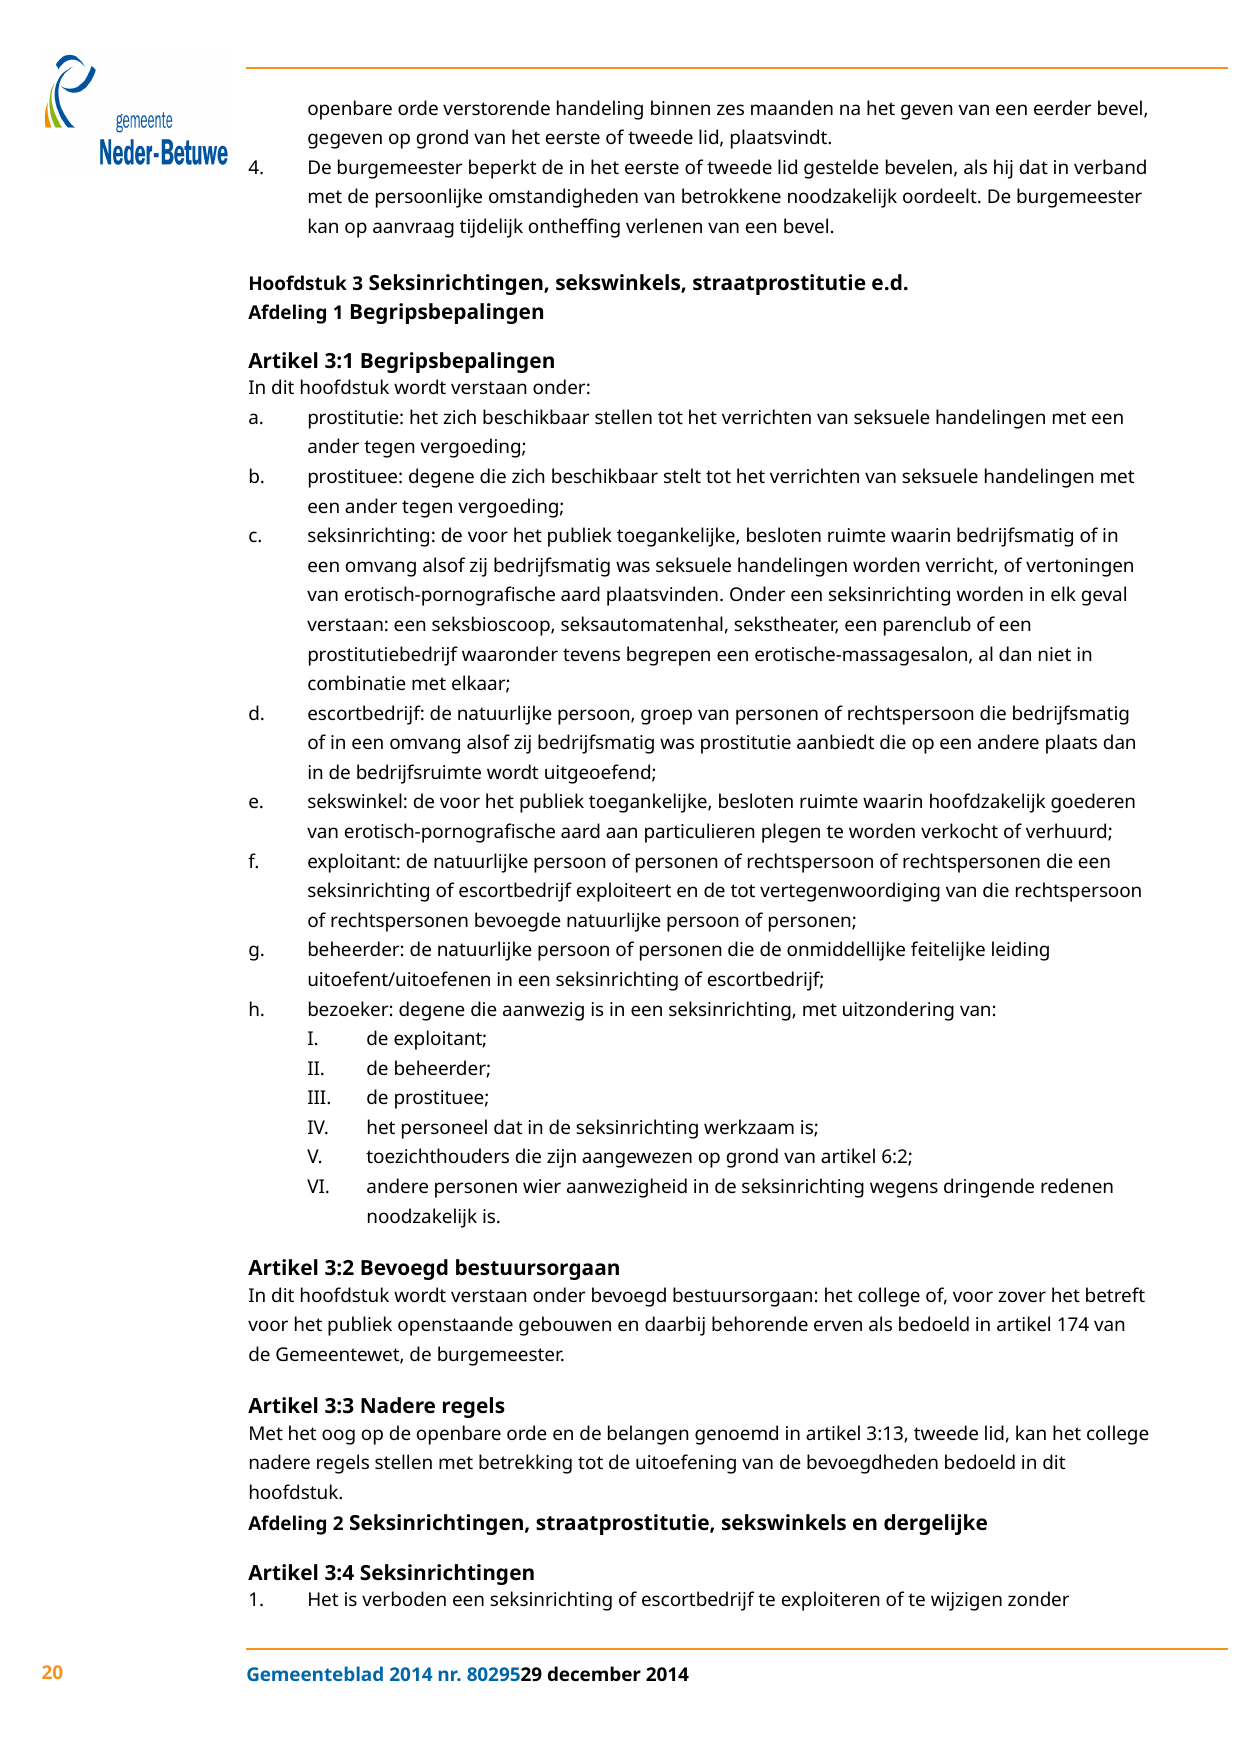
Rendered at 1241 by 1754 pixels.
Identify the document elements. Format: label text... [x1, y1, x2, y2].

list De burgemeester beperkt de in het eerste of tweede lid gestelde bevelen, als hij dat in verband met de persoonlijke omstandigheden van betrokkene noodzakelijk oordeelt. De burgemeester kan op aanvraag tijdelijk ontheffing verlenen van een bevel. [248, 154, 1152, 239]
list toezichthouders die zijn aangewezen op grond van artikel 6:2; [307, 1144, 1152, 1169]
list het personeel dat in de seksinrichting werkzaam is; [307, 1114, 1152, 1140]
list escortbedrijf: de natuurlijke persoon, groep van personen of rechtspersoon die bedrijfsmatig of in een omvang alsof zij bedrijfsmatig was prostitutie aanbiedt die op een andere plaats dan in de bedrijfsruimte wordt uitgeoefend; [248, 700, 1152, 785]
text Hoofdstuk 3 Seksinrichtingen, sekswinkels, straatprostitutie e.d. [248, 268, 1152, 297]
text Artikel 3:1 Begripsbepalingen [248, 346, 1152, 374]
text Artikel 3:4 Seksinrichtingen [248, 1558, 1152, 1586]
list prostituee: degene die zich beschikbaar stelt tot het verrichten van seksuele handelingen met een ander tegen vergoeding; [248, 463, 1152, 519]
list sekswinkel: de voor het publiek toegankelijke, besloten ruimte waarin hoofdzakelijk goederen van erotisch-pornografische aard aan particulieren plegen te worden verkocht of verhuurd; [248, 789, 1152, 844]
list de beheerder; [307, 1055, 1152, 1081]
list seksinrichting: de voor het publiek toegankelijke, besloten ruimte waarin bedrijfsmatig of in een omvang alsof zij bedrijfsmatig was seksuele handelingen worden verricht, of vertoningen van erotisch-pornografische aard plaatsvinden. Onder een seksinrichting worden in elk geval verstaan: een seksbioscoop, seksautomatenhal, sekstheater, een parenclub of een prostitutiebedrijf waaronder tevens begrepen een erotische-massagesalon, al dan niet in combinatie met elkaar; [248, 522, 1152, 696]
picture [41, 47, 231, 172]
list bezoeker: degene die aanwezig is in een seksinrichting, met uitzondering van: [248, 996, 1152, 1022]
list beheerder: de natuurlijke persoon of personen die de onmiddellijke feitelijke leiding uitoefent/uitoefenen in een seksinrichting of escortbedrijf; [248, 937, 1152, 992]
text Afdeling 1 Begripsbepalingen [248, 297, 1152, 325]
list de exploitant; [307, 1025, 1152, 1051]
text Afdeling 2 Seksinrichtingen, straatprostitutie, sekswinkels en dergelijke [248, 1508, 1152, 1537]
list prostitutie: het zich beschikbaar stellen tot het verrichten van seksuele handelingen met een ander tegen vergoeding; [248, 404, 1152, 459]
text Artikel 3:3 Nadere regels [248, 1391, 1152, 1420]
list exploitant: de natuurlijke persoon of personen of rechtspersoon of rechtspersonen die een seksinrichting of escortbedrijf exploiteert en de tot vertegenwoordiging van die rechtspersoon of rechtspersonen bevoegde natuurlijke persoon of personen; [248, 848, 1152, 933]
list de prostituee; [307, 1084, 1152, 1110]
text In dit hoofdstuk wordt verstaan onder: [248, 374, 1152, 400]
list andere personen wier aanwezigheid in de seksinrichting wegens dringende redenen noodzakelijk is. [307, 1173, 1152, 1229]
text In dit hoofdstuk wordt verstaan onder bevoegd bestuursorgaan: het college of, voor zover het betreft voor het publiek openstaande gebouwen en daarbij behorende erven als bedoeld in artikel 174 van de Gemeentewet, de burgemeester. [248, 1282, 1152, 1367]
text Artikel 3:2 Bevoegd bestuursorgaan [248, 1253, 1152, 1282]
text Met het oog op de openbare orde en de belangen genoemd in artikel 3:13, tweede lid, kan het college nadere regels stellen met betrekking tot de uitoefening van de bevoegdheden bedoeld in dit hoofdstuk. [248, 1420, 1152, 1505]
list openbare orde verstorende handeling binnen zes maanden na het geven van een eerder bevel, gegeven op grond van het eerste of tweede lid, plaatsvindt. [248, 95, 1152, 150]
list Het is verboden een seksinrichting of escortbedrijf te exploiteren of te wijzigen zonder [248, 1586, 1152, 1612]
